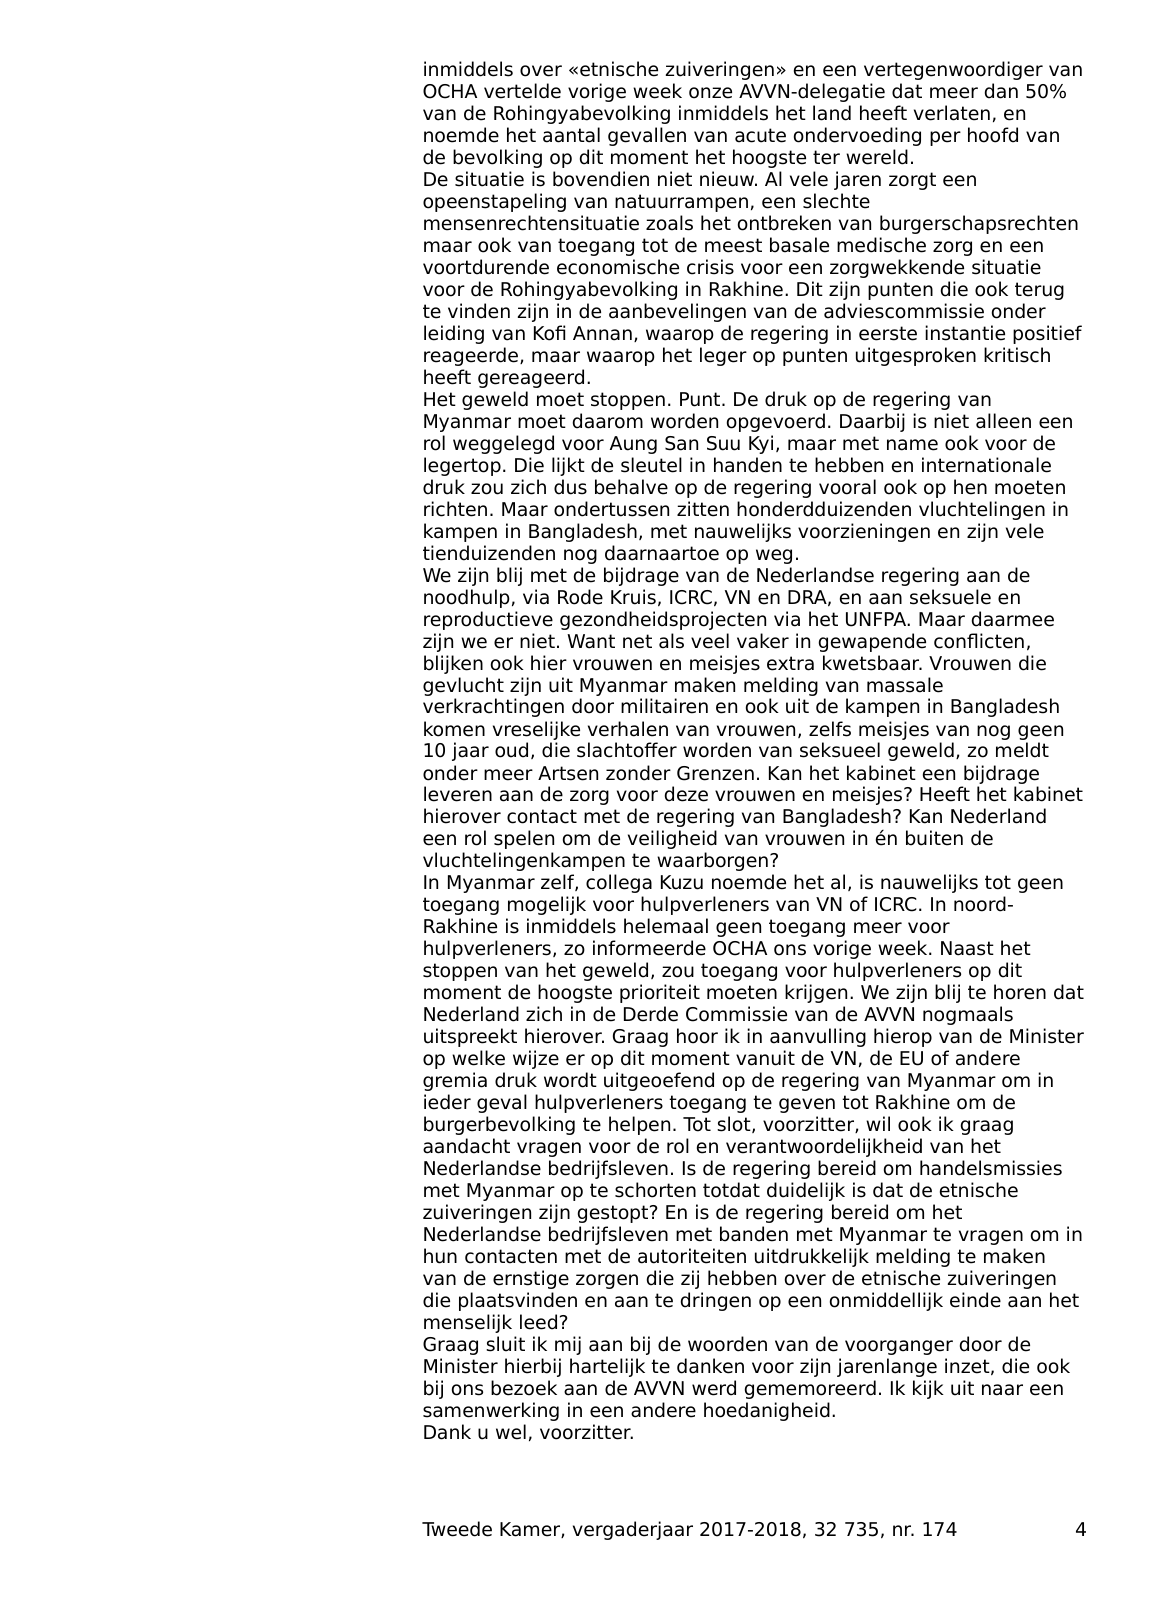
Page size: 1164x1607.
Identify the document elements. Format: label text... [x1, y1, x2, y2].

text Dank u wel, voorzitter. [422, 1422, 1087, 1444]
text We zijn blij met de bijdrage van de Nederlandse regering aan de noodhulp, via Rode Kruis, ICRC, VN en DRA, en aan seksuele en reproductieve gezondheidsprojecten via het UNFPA. Maar daarmee zijn we er niet. Want net als veel vaker in gewapende conflicten, blijken ook hier vrouwen en meisjes extra kwetsbaar. Vrouwen die gevlucht zijn uit Myanmar maken melding van massale verkrachtingen door militairen en ook uit de kampen in Bangladesh komen vreselijke verhalen van vrouwen, zelfs meisjes van nog geen 10 jaar oud, die slachtoffer worden van seksueel geweld, zo meldt onder meer Artsen zonder Grenzen. Kan het kabinet een bijdrage leveren aan de zorg voor deze vrouwen en meisjes? Heeft het kabinet hierover contact met de regering van Bangladesh? Kan Nederland een rol spelen om de veiligheid van vrouwen in én buiten de vluchtelingenkampen te waarborgen? [422, 564, 1087, 872]
text De situatie is bovendien niet nieuw. Al vele jaren zorgt een opeenstapeling van natuurrampen, een slechte mensenrechtensituatie zoals het ontbreken van burgerschapsrechten maar ook van toegang tot de meest basale medische zorg en een voortdurende economische crisis voor een zorgwekkende situatie voor de Rohingyabevolking in Rakhine. Dit zijn punten die ook terug te vinden zijn in de aanbevelingen van de adviescommissie onder leiding van Kofi Annan, waarop de regering in eerste instantie positief reageerde, maar waarop het leger op punten uitgesproken kritisch heeft gereageerd. [422, 169, 1087, 389]
text inmiddels over «etnische zuiveringen» en een vertegenwoordiger van OCHA vertelde vorige week onze AVVN-delegatie dat meer dan 50% van de Rohingyabevolking inmiddels het land heeft verlaten, en noemde het aantal gevallen van acute ondervoeding per hoofd van de bevolking op dit moment het hoogste ter wereld. [422, 59, 1087, 169]
text Graag sluit ik mij aan bij de woorden van de voorganger door de Minister hierbij hartelijk te danken voor zijn jarenlange inzet, die ook bij ons bezoek aan de AVVN werd gememoreerd. Ik kijk uit naar een samenwerking in een andere hoedanigheid. [422, 1334, 1087, 1422]
text Het geweld moet stoppen. Punt. De druk op de regering van Myanmar moet daarom worden opgevoerd. Daarbij is niet alleen een rol weggelegd voor Aung San Suu Kyi, maar met name ook voor de legertop. Die lijkt de sleutel in handen te hebben en internationale druk zou zich dus behalve op de regering vooral ook op hen moeten richten. Maar ondertussen zitten honderdduizenden vluchtelingen in kampen in Bangladesh, met nauwelijks voorzieningen en zijn vele tienduizenden nog daarnaartoe op weg. [422, 389, 1087, 564]
text In Myanmar zelf, collega Kuzu noemde het al, is nauwelijks tot geen toegang mogelijk voor hulpverleners van VN of ICRC. In noord-Rakhine is inmiddels helemaal geen toegang meer voor hulpverleners, zo informeerde OCHA ons vorige week. Naast het stoppen van het geweld, zou toegang voor hulpverleners op dit moment de hoogste prioriteit moeten krijgen. We zijn blij te horen dat Nederland zich in de Derde Commissie van de AVVN nogmaals uitspreekt hierover. Graag hoor ik in aanvulling hierop van de Minister op welke wijze er op dit moment vanuit de VN, de EU of andere gremia druk wordt uitgeoefend op de regering van Myanmar om in ieder geval hulpverleners toegang te geven tot Rakhine om de burgerbevolking te helpen. Tot slot, voorzitter, wil ook ik graag aandacht vragen voor de rol en verantwoordelijkheid van het Nederlandse bedrijfsleven. Is de regering bereid om handelsmissies met Myanmar op te schorten totdat duidelijk is dat de etnische zuiveringen zijn gestopt? En is de regering bereid om het Nederlandse bedrijfsleven met banden met Myanmar te vragen om in hun contacten met de autoriteiten uitdrukkelijk melding te maken van de ernstige zorgen die zij hebben over de etnische zuiveringen die plaatsvinden en aan te dringen op een onmiddellijk einde aan het menselijk leed? [422, 872, 1087, 1334]
